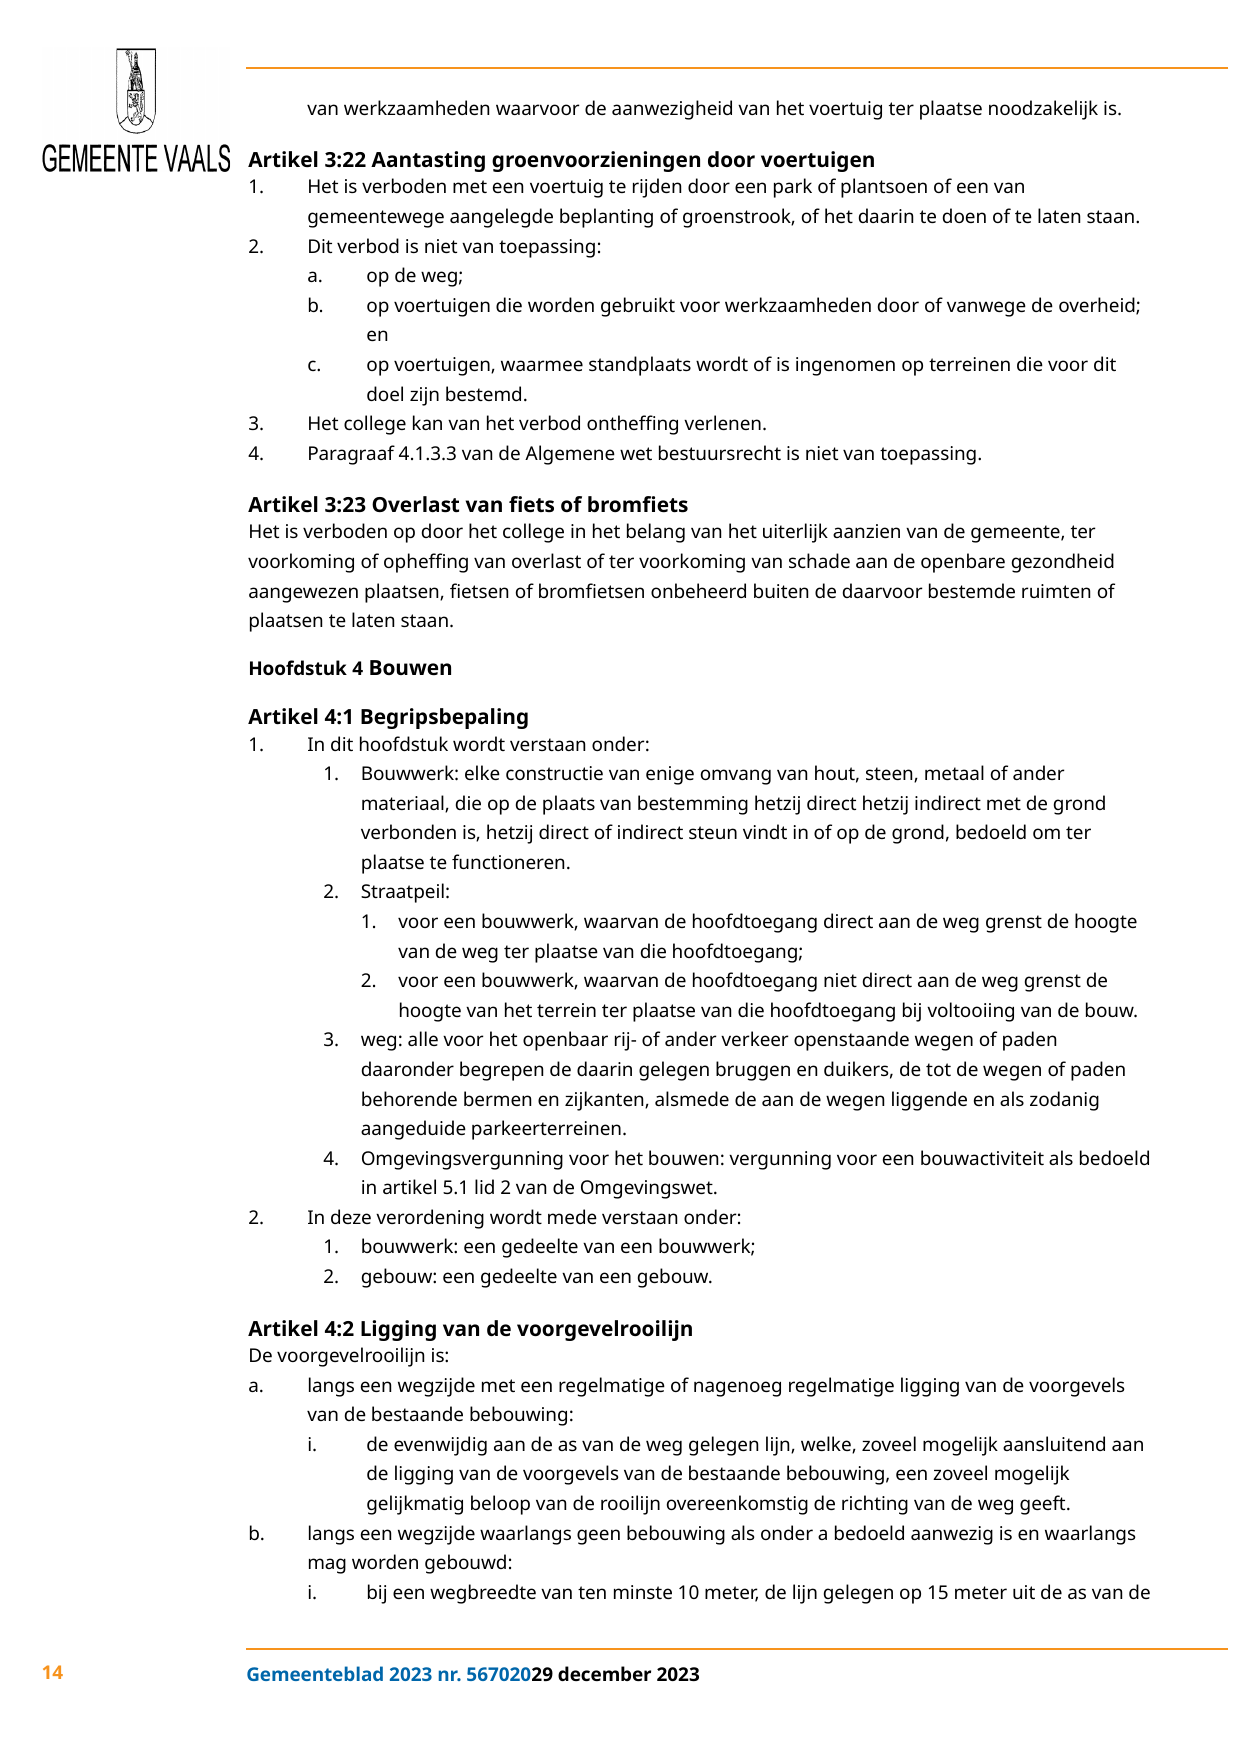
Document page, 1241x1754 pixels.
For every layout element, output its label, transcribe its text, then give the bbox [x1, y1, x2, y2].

list Het college kan van het verbod ontheffing verlenen. [248, 410, 1152, 436]
list Straatpeil: [323, 879, 1152, 904]
text De voorgevelrooilijn is: [248, 1342, 1152, 1368]
list In dit hoofdstuk wordt verstaan onder: [248, 731, 1152, 757]
list voor een bouwwerk, waarvan de hoofdtoegang direct aan de weg grenst de hoogte van de weg ter plaatse van die hoofdtoegang; [361, 908, 1152, 964]
list Omgevingsvergunning voor het bouwen: vergunning voor een bouwactiviteit als bedoeld in artikel 5.1 lid 2 van de Omgevingswet. [323, 1145, 1152, 1200]
text Artikel 4:2 Ligging van de voorgevelrooilijn [248, 1314, 1152, 1342]
list weg: alle voor het openbaar rij- of ander verkeer openstaande wegen of paden daaronder begrepen de daarin gelegen bruggen en duikers, de tot de wegen of paden behorende bermen en zijkanten, alsmede de aan de wegen liggende en als zodanig aangeduide parkeerterreinen. [323, 1027, 1152, 1141]
list langs een wegzijde met een regelmatige of nagenoeg regelmatige ligging van de voorgevels van de bestaande bebouwing: [248, 1372, 1152, 1427]
list bouwwerk: een gedeelte van een bouwwerk; [323, 1234, 1152, 1259]
list voor een bouwwerk, waarvan de hoofdtoegang niet direct aan de weg grenst de hoogte van het terrein ter plaatse van die hoofdtoegang bij voltooiing van de bouw. [361, 967, 1152, 1023]
text Het is verboden op door het college in het belang van het uiterlijk aanzien van de gemeente, ter voorkoming of opheffing van overlast of ter voorkoming van schade aan de openbare gezondheid aangewezen plaatsen, fietsen of bromfietsen onbeheerd buiten de daarvoor bestemde ruimten of plaatsen te laten staan. [248, 519, 1152, 633]
text Hoofdstuk 4 Bouwen [248, 653, 1152, 682]
list op voertuigen die worden gebruikt voor werkzaamheden door of vanwege de overheid; en [307, 292, 1152, 347]
list van werkzaamheden waarvoor de aanwezigheid van het voertuig ter plaatse noodzakelijk is. [248, 95, 1152, 121]
list op de weg; [307, 262, 1152, 288]
text Artikel 3:22 Aantasting groenvoorzieningen door voertuigen [248, 145, 1152, 174]
list In deze verordening wordt mede verstaan onder: [248, 1204, 1152, 1230]
picture [41, 47, 231, 172]
list Het is verboden met een voertuig te rijden door een park of plantsoen of een van gemeentewege aangelegde beplanting of groenstrook, of het daarin te doen of te laten staan. [248, 174, 1152, 229]
text Artikel 4:1 Begripsbepaling [248, 702, 1152, 731]
list Paragraaf 4.1.3.3 van de Algemene wet bestuursrecht is niet van toepassing. [248, 440, 1152, 466]
text Artikel 3:23 Overlast van fiets of bromfiets [248, 490, 1152, 519]
list Dit verbod is niet van toepassing: [248, 233, 1152, 258]
list bij een wegbreedte van ten minste 10 meter, de lijn gelegen op 15 meter uit de as van de [307, 1579, 1152, 1604]
list Bouwwerk: elke constructie van enige omvang van hout, steen, metaal of ander materiaal, die op de plaats van bestemming hetzij direct hetzij indirect met de grond verbonden is, hetzij direct of indirect steun vindt in of op de grond, bedoeld om ter plaatse te functioneren. [323, 760, 1152, 875]
list de evenwijdig aan de as van de weg gelegen lijn, welke, zoveel mogelijk aansluitend aan de ligging van de voorgevels van de bestaande bebouwing, een zoveel mogelijk gelijkmatig beloop van de rooilijn overeenkomstig de richting van de weg geeft. [307, 1431, 1152, 1516]
list langs een wegzijde waarlangs geen bebouwing als onder a bedoeld aanwezig is en waarlangs mag worden gebouwd: [248, 1520, 1152, 1575]
list gebouw: een gedeelte van een gebouw. [323, 1263, 1152, 1289]
list op voertuigen, waarmee standplaats wordt of is ingenomen op terreinen die voor dit doel zijn bestemd. [307, 351, 1152, 406]
